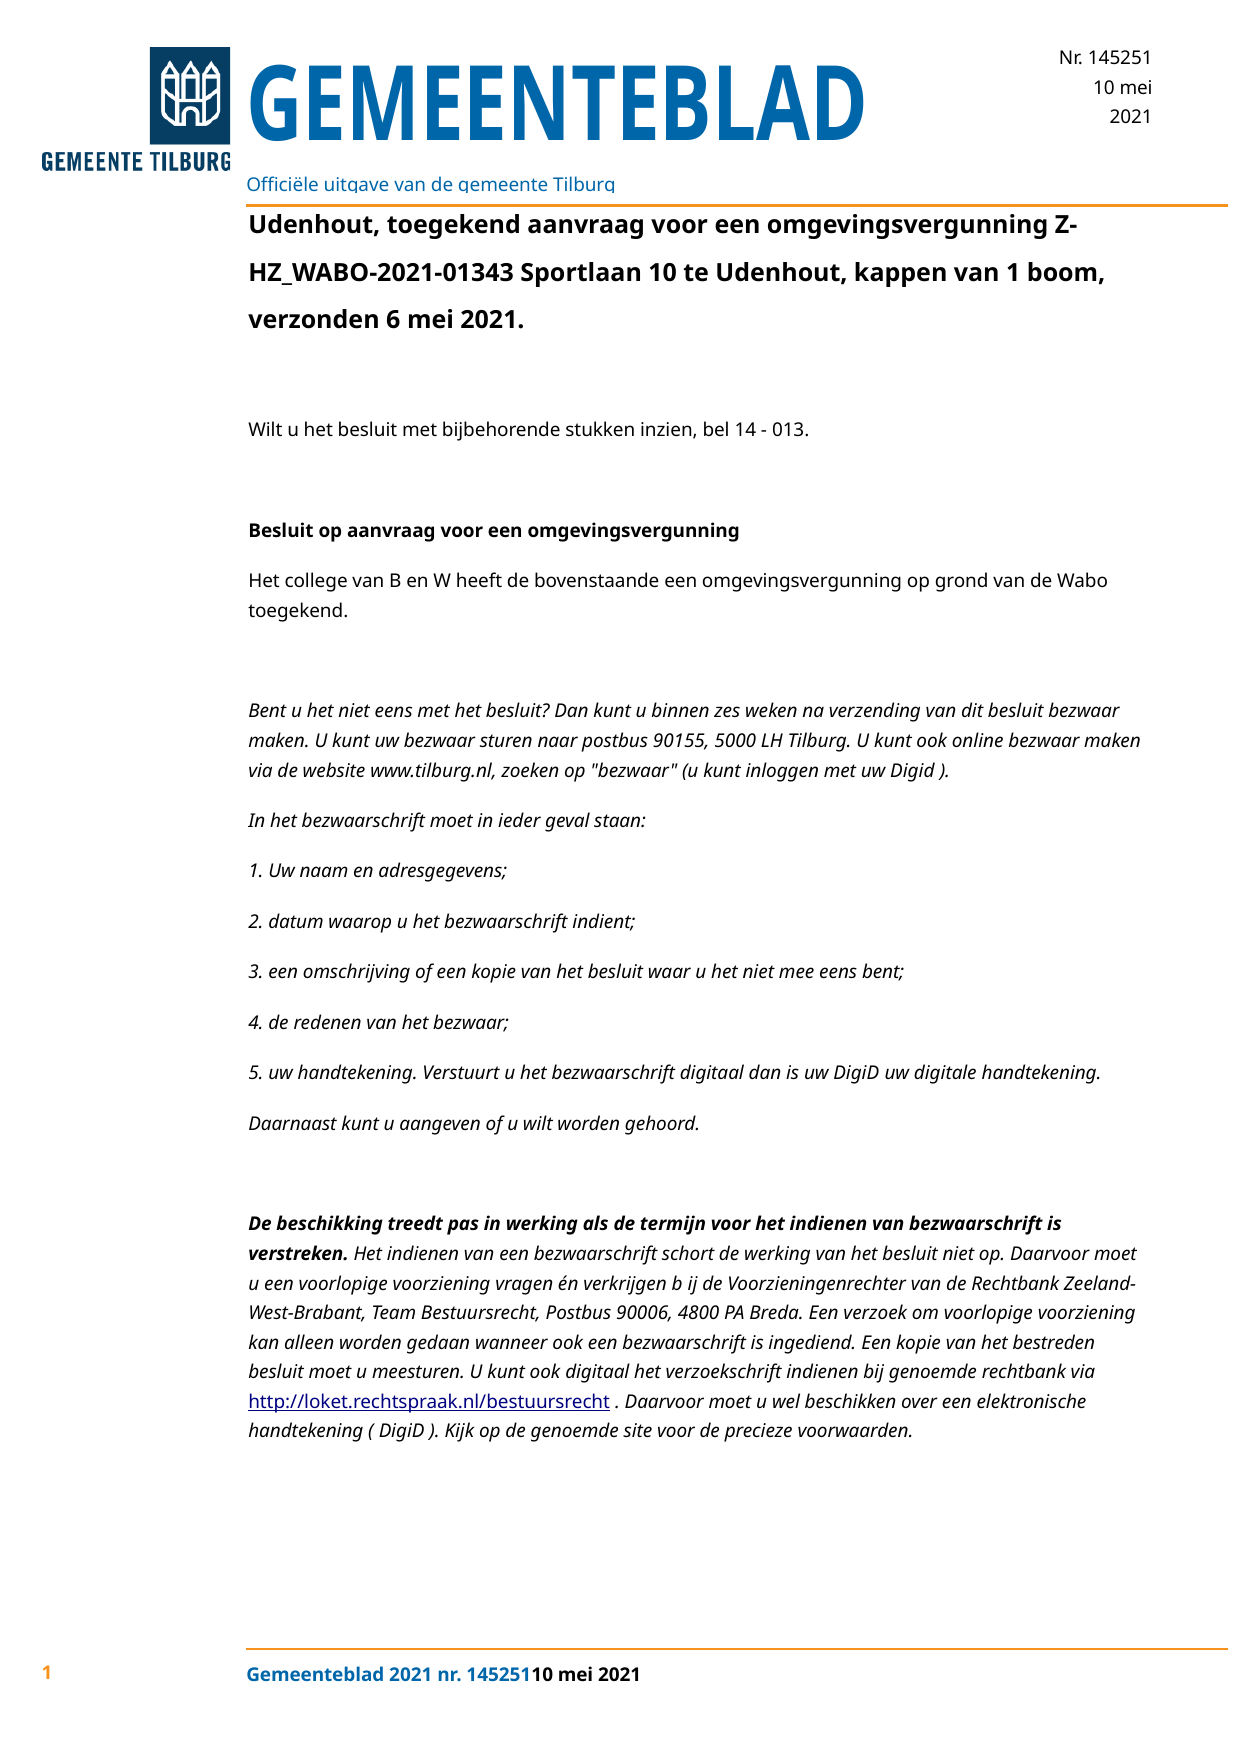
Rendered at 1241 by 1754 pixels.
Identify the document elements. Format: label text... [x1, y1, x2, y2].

text Udenhout, toegekend aanvraag voor een omgevingsvergunning Z-HZ_WABO-2021-01343 Sportlaan 10 te Udenhout, kappen van 1 boom, verzonden 6 mei 2021. [248, 207, 1152, 336]
text 4. de redenen van het bezwaar; [248, 1009, 1152, 1034]
text 2. datum waarop u het bezwaarschrift indient; [248, 908, 1152, 934]
text Daarnaast kunt u aangeven of u wilt worden gehoord. [248, 1110, 1152, 1135]
text 1. Uw naam en adresgegevens; [248, 858, 1152, 883]
text Wilt u het besluit met bijbehorende stukken inzien, bel 14 - 013. [248, 416, 1152, 442]
picture [41, 47, 231, 172]
text Het college van B en W heeft de bovenstaande een omgevingsvergunning op grond van de Wabo toegekend. [248, 567, 1152, 622]
text 3. een omschrijving of een kopie van het besluit waar u het niet mee eens bent; [248, 958, 1152, 984]
text Bent u het niet eens met het besluit? Dan kunt u binnen zes weken na verzending van dit besluit bezwaar maken. U kunt uw bezwaar sturen naar postbus 90155, 5000 LH Tilburg. U kunt ook online bezwaar maken via de website www.tilburg.nl, zoeken op "bezwaar" (u kunt inloggen met uw Digid ). [248, 698, 1152, 782]
text 5. uw handtekening. Verstuurt u het bezwaarschrift digitaal dan is uw DigiD uw digitale handtekening. [248, 1059, 1152, 1085]
text Besluit op aanvraag voor een omgevingsvergunning [248, 517, 1152, 542]
text In het bezwaarschrift moet in ieder geval staan: [248, 807, 1152, 833]
text De beschikking treedt pas in werking als de termijn voor het indienen van bezwaarschrift is verstreken. Het indienen van een bezwaarschrift schort de werking van het besluit niet op. Daarvoor moet u een voorlopige voorziening vragen én verkrijgen b ij de Voorzieningenrechter van de Rechtbank Zeeland-West-Brabant, Team Bestuursrecht, Postbus 90006, 4800 PA Breda. Een verzoek om voorlopige voorziening kan alleen worden gedaan wanneer ook een bezwaarschrift is ingediend. Een kopie van het bestreden besluit moet u meesturen. U kunt ook digitaal het verzoekschrift indienen bij genoemde rechtbank via http://loket.rechtspraak.nl/bestuursrecht . Daarvoor moet u wel beschikken over een elektronische handtekening ( DigiD ). Kijk op de genoemde site voor de precieze voorwaarden. [248, 1211, 1152, 1443]
